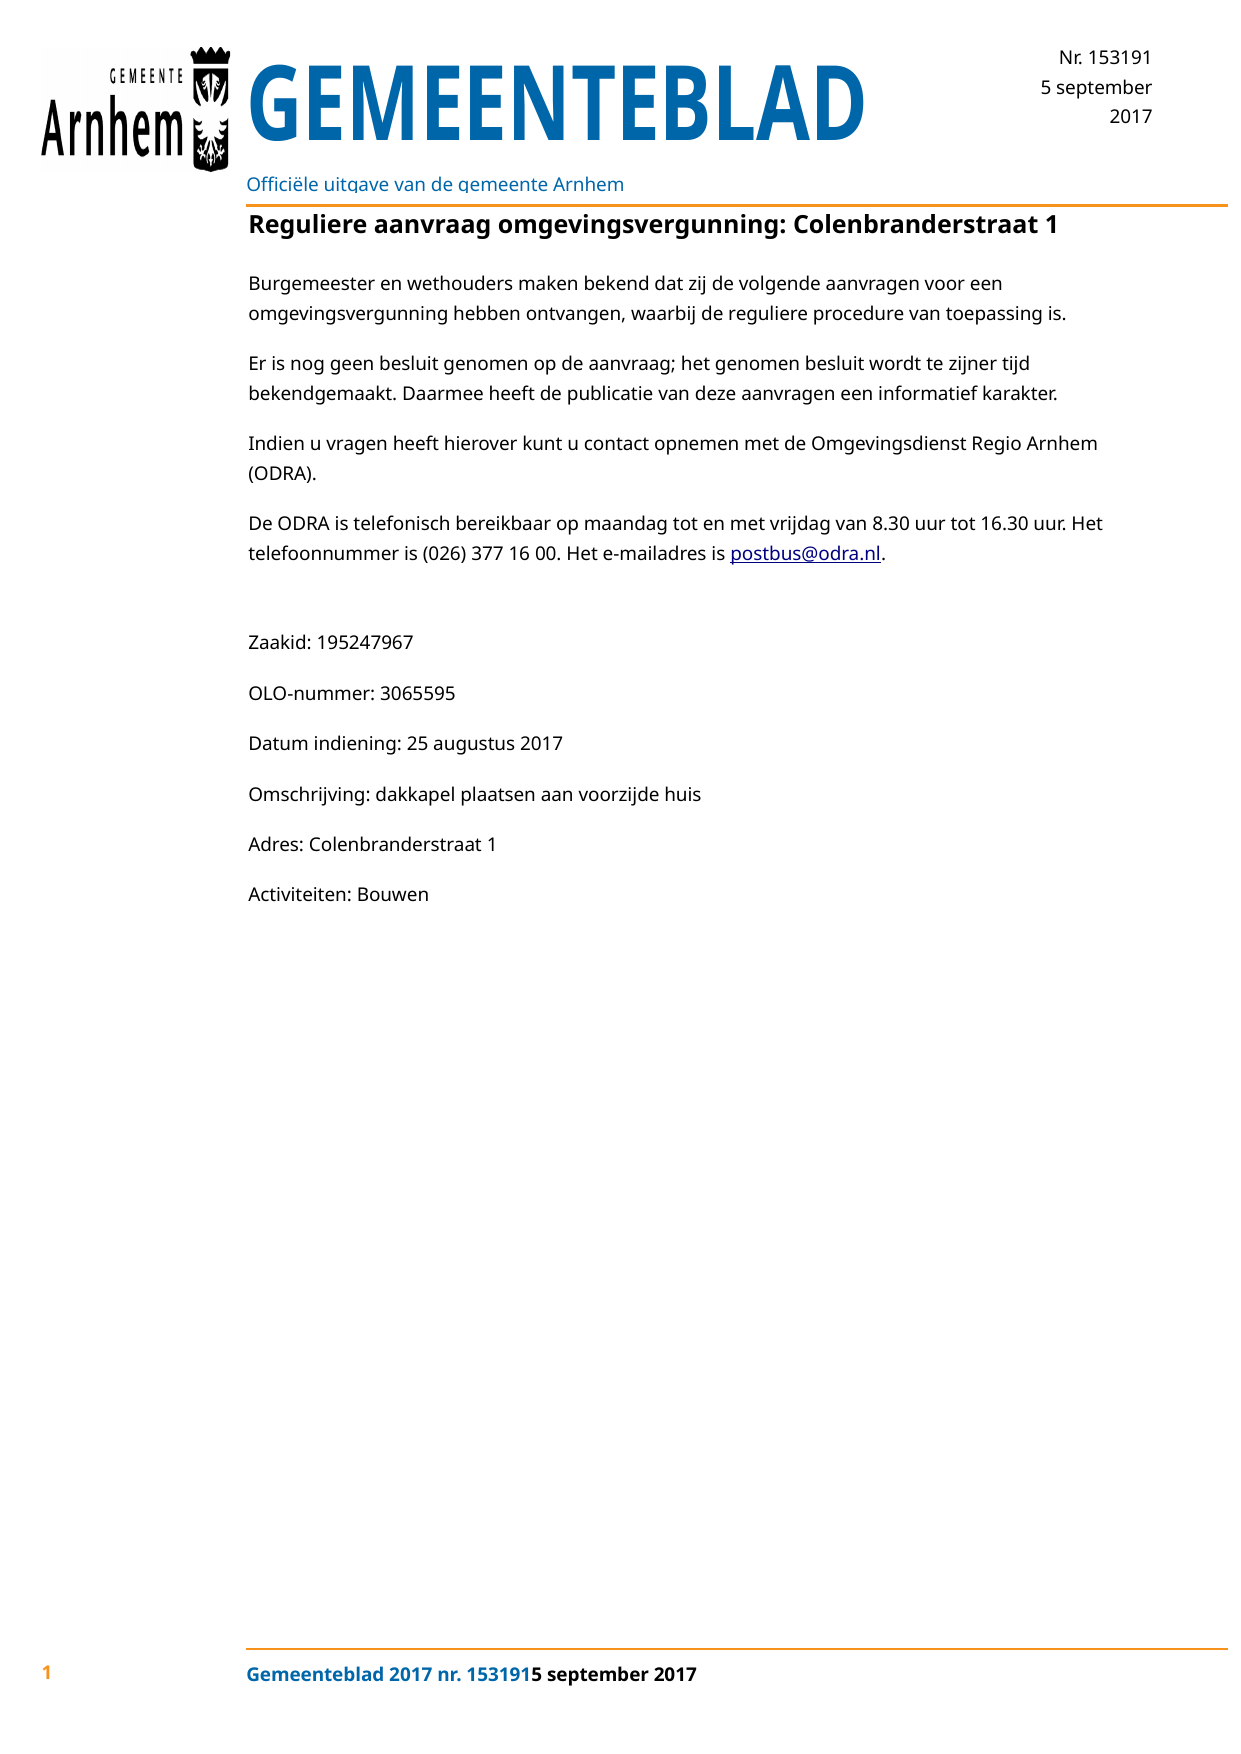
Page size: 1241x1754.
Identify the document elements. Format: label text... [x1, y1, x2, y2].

text Activiteiten: Bouwen [248, 882, 1152, 907]
text Burgemeester en wethouders maken bekend dat zij de volgende aanvragen voor een omgevingsvergunning hebben ontvangen, waarbij de reguliere procedure van toepassing is. [248, 270, 1152, 326]
text Indien u vragen heeft hierover kunt u contact opnemen met de Omgevingsdienst Regio Arnhem (ODRA). [248, 430, 1152, 486]
text Er is nog geen besluit genomen op de aanvraag; het genomen besluit wordt te zijner tijd bekendgemaakt. Daarmee heeft de publicatie van deze aanvragen een informatief karakter. [248, 350, 1152, 406]
text Adres: Colenbranderstraat 1 [248, 831, 1152, 857]
text Omschrijving: dakkapel plaatsen aan voorzijde huis [248, 781, 1152, 807]
text Reguliere aanvraag omgevingsvergunning: Colenbranderstraat 1 [248, 207, 1152, 241]
picture [41, 47, 231, 172]
text Zaakid: 195247967 [248, 629, 1152, 655]
text Datum indiening: 25 augustus 2017 [248, 730, 1152, 756]
text De ODRA is telefonisch bereikbaar op maandag tot en met vrijdag van 8.30 uur tot 16.30 uur. Het telefoonnummer is (026) 377 16 00. Het e-mailadres is postbus@odra.nl. [248, 510, 1152, 566]
text OLO-nummer: 3065595 [248, 680, 1152, 706]
